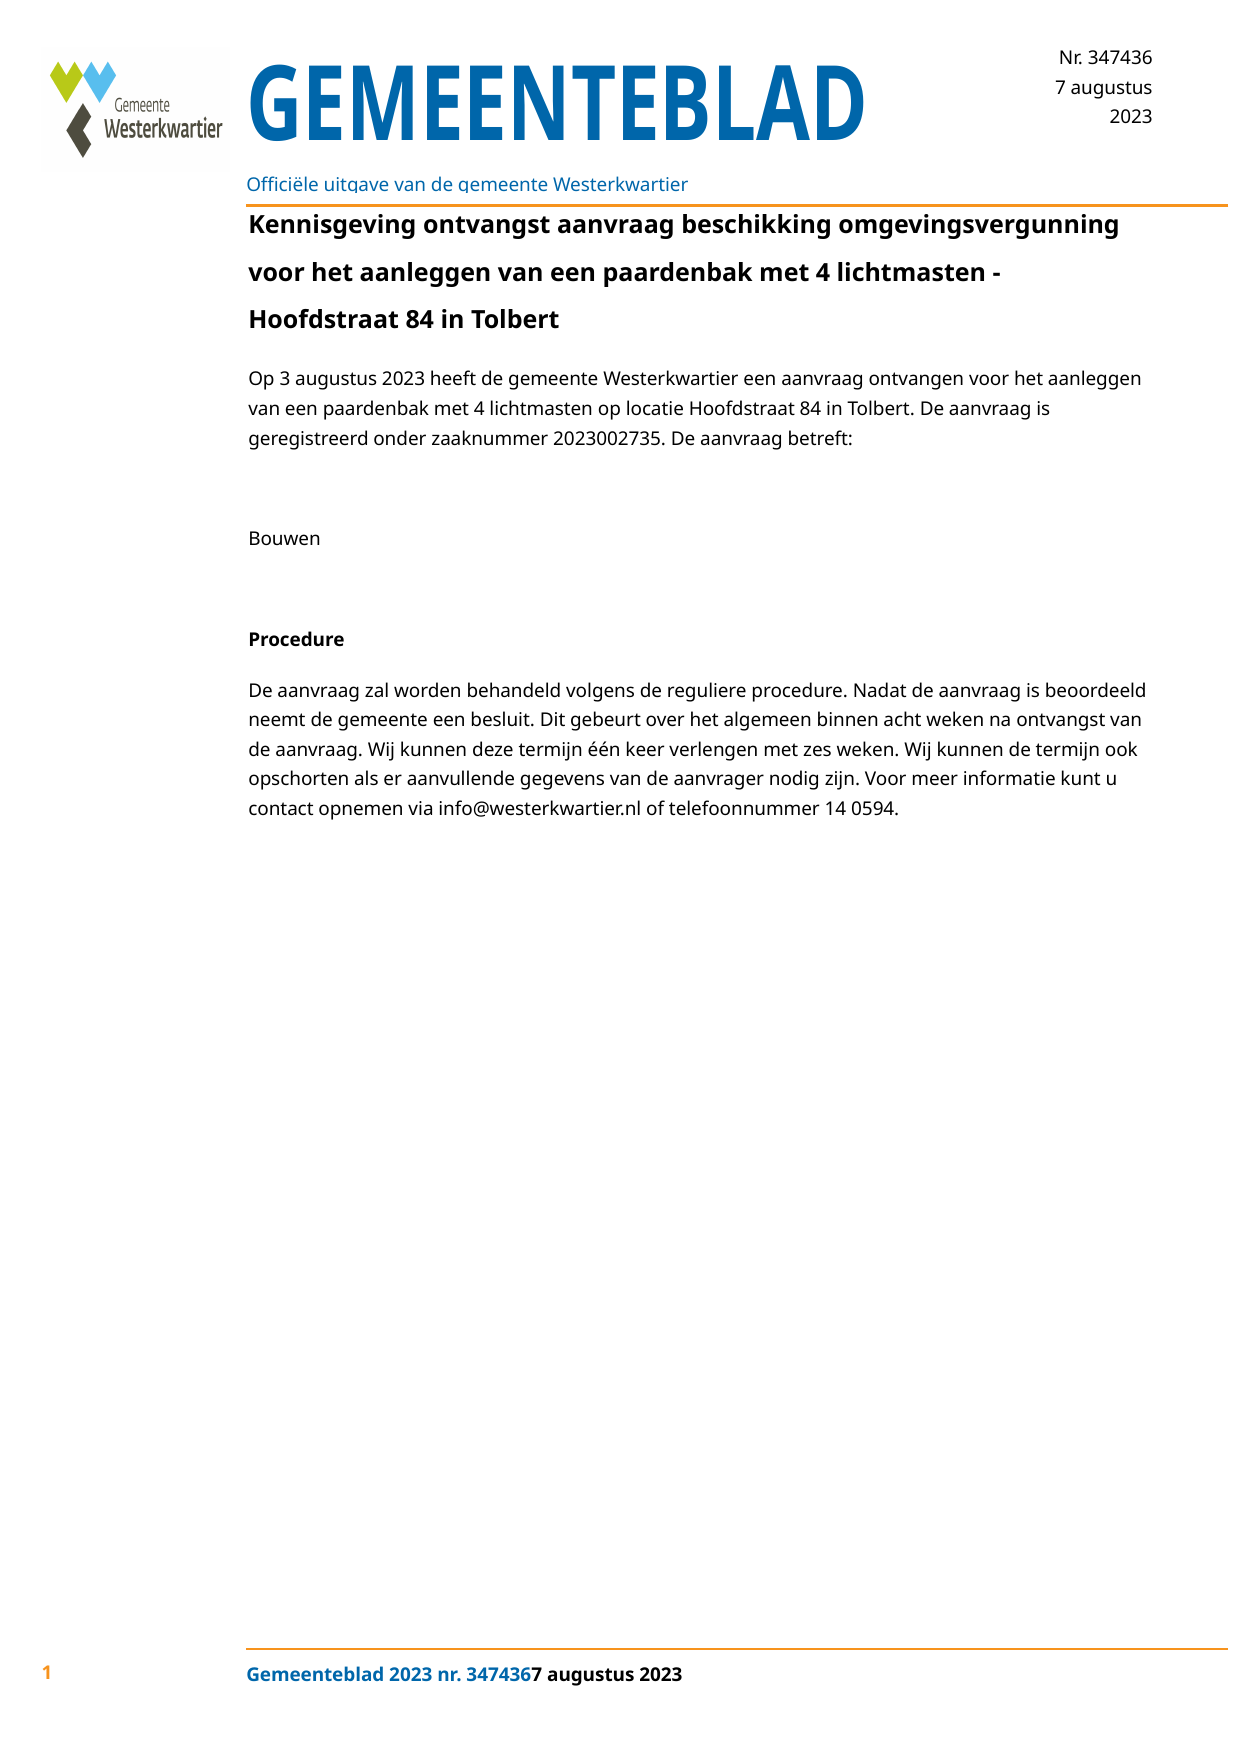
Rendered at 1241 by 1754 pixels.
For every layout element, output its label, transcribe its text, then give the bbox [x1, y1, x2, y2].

text Op 3 augustus 2023 heeft de gemeente Westerkwartier een aanvraag ontvangen voor het aanleggen van een paardenbak met 4 lichtmasten op locatie Hoofdstraat 84 in Tolbert. De aanvraag is geregistreerd onder zaaknummer 2023002735. De aanvraag betreft: [248, 366, 1152, 450]
picture [41, 47, 231, 172]
text Bouwen [248, 526, 1152, 551]
text Kennisgeving ontvangst aanvraag beschikking omgevingsvergunning voor het aanleggen van een paardenbak met 4 lichtmasten - Hoofdstraat 84 in Tolbert [248, 207, 1152, 336]
text De aanvraag zal worden behandeld volgens de reguliere procedure. Nadat de aanvraag is beoordeeld neemt de gemeente een besluit. Dit gebeurt over het algemeen binnen acht weken na ontvangst van de aanvraag. Wij kunnen deze termijn één keer verlengen met zes weken. Wij kunnen de termijn ook opschorten als er aanvullende gegevens van de aanvrager nodig zijn. Voor meer informatie kunt u contact opnemen via info@westerkwartier.nl of telefoonnummer 14 0594. [248, 677, 1152, 821]
text Procedure [248, 626, 1152, 652]
